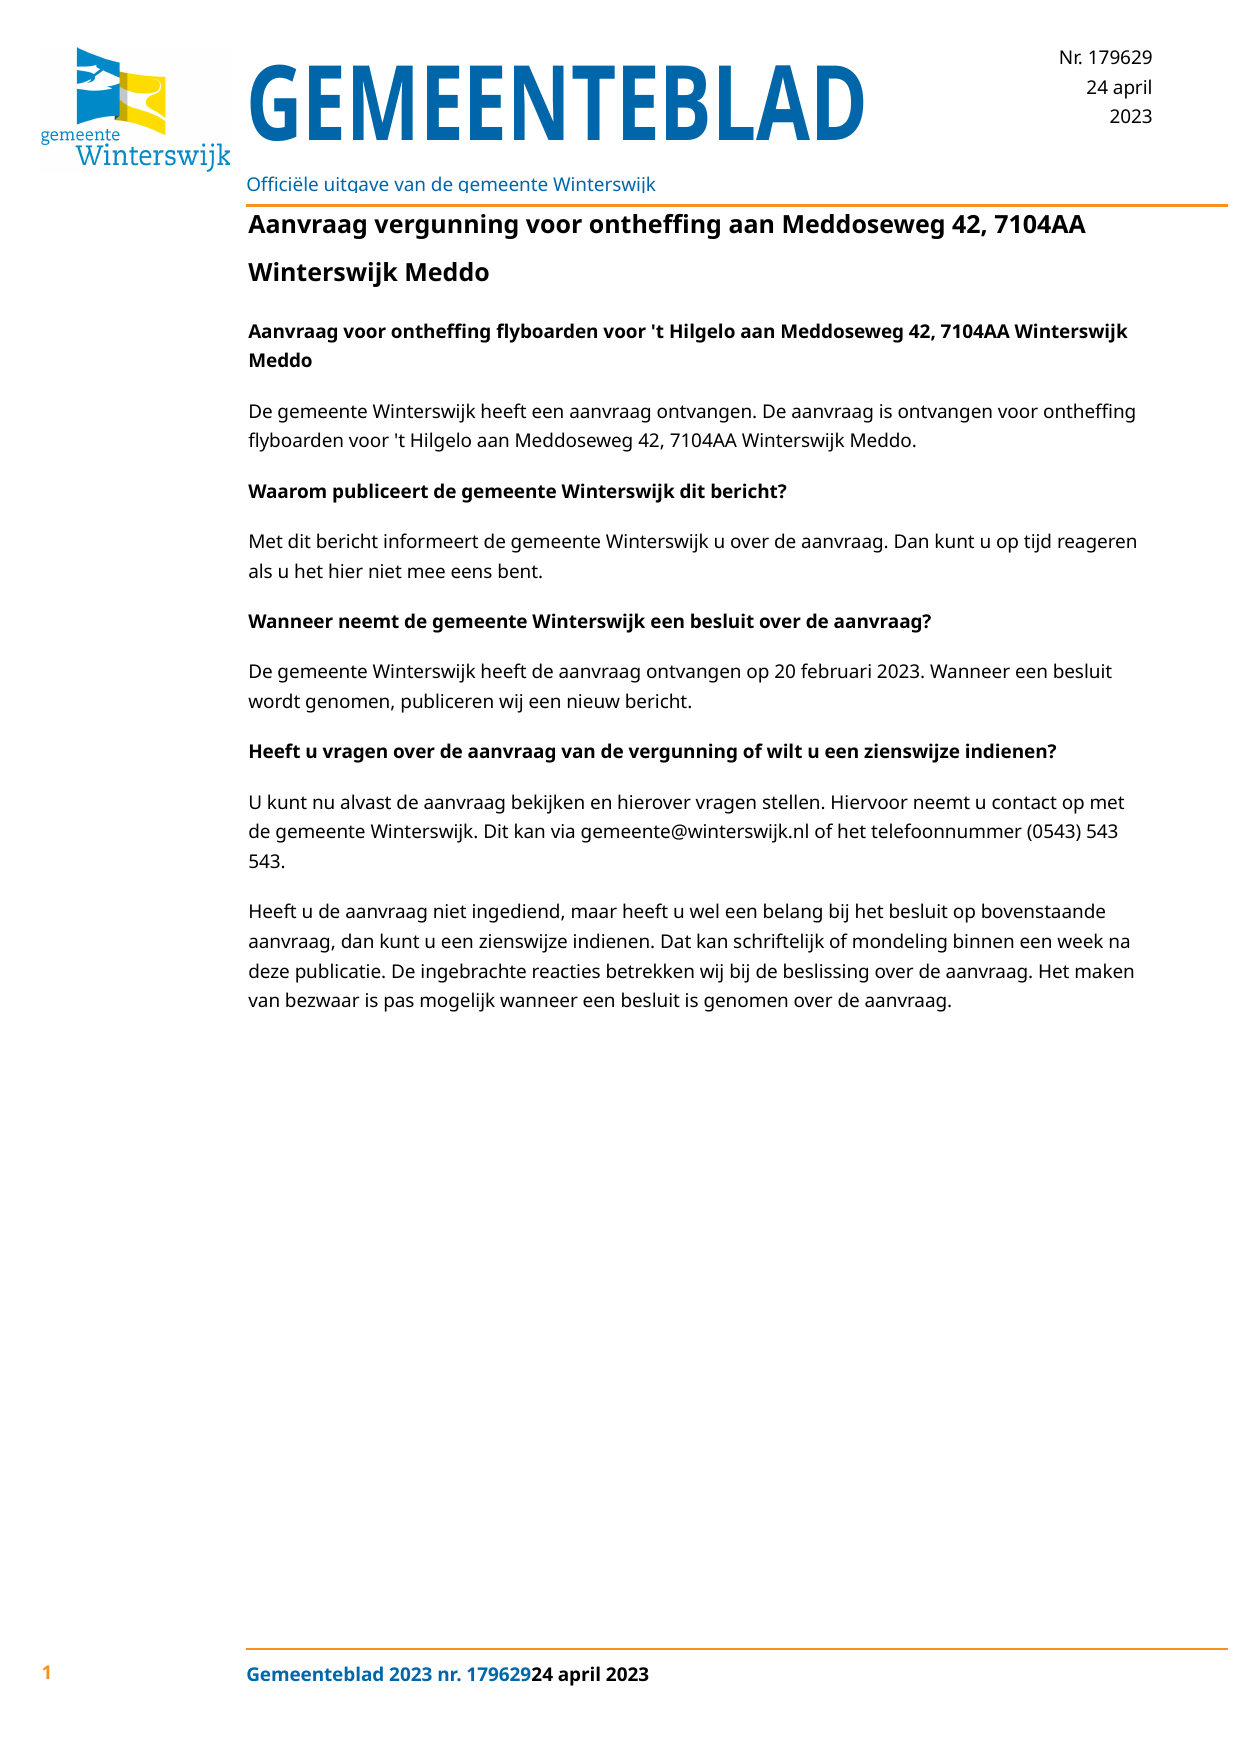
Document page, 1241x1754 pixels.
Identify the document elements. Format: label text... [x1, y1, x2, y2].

picture [225, 153, 231, 162]
text Waarom publiceert de gemeente Winterswijk dit bericht? [248, 478, 1152, 504]
picture [41, 47, 231, 172]
text Aanvraag vergunning voor ontheffing aan Meddoseweg 42, 7104AA Winterswijk Meddo [248, 207, 1152, 288]
text Aanvraag voor ontheffing flyboarden voor 't Hilgelo aan Meddoseweg 42, 7104AA Winterswijk Meddo [248, 318, 1152, 373]
text De gemeente Winterswijk heeft een aanvraag ontvangen. De aanvraag is ontvangen voor ontheffing flyboarden voor 't Hilgelo aan Meddoseweg 42, 7104AA Winterswijk Meddo. [248, 398, 1152, 453]
text Heeft u de aanvraag niet ingediend, maar heeft u wel een belang bij het besluit op bovenstaande aanvraag, dan kunt u een zienswijze indienen. Dat kan schriftelijk of mondeling binnen een week na deze publicatie. De ingebrachte reacties betrekken wij bij de beslissing over de aanvraag. Het maken van bezwaar is pas mogelijk wanneer een besluit is genomen over de aanvraag. [248, 899, 1152, 1013]
text De gemeente Winterswijk heeft de aanvraag ontvangen op 20 februari 2023. Wanneer een besluit wordt genomen, publiceren wij een nieuw bericht. [248, 659, 1152, 714]
text U kunt nu alvast de aanvraag bekijken en hierover vragen stellen. Hiervoor neemt u contact op met de gemeente Winterswijk. Dit kan via gemeente@winterswijk.nl of het telefoonnummer (0543) 543 543. [248, 789, 1152, 874]
text Wanneer neemt de gemeente Winterswijk een besluit over de aanvraag? [248, 608, 1152, 634]
text Met dit bericht informeert de gemeente Winterswijk u over de aanvraag. Dan kunt u op tijd reageren als u het hier niet mee eens bent. [248, 528, 1152, 584]
text Heeft u vragen over de aanvraag van de vergunning of wilt u een zienswijze indienen? [248, 739, 1152, 764]
